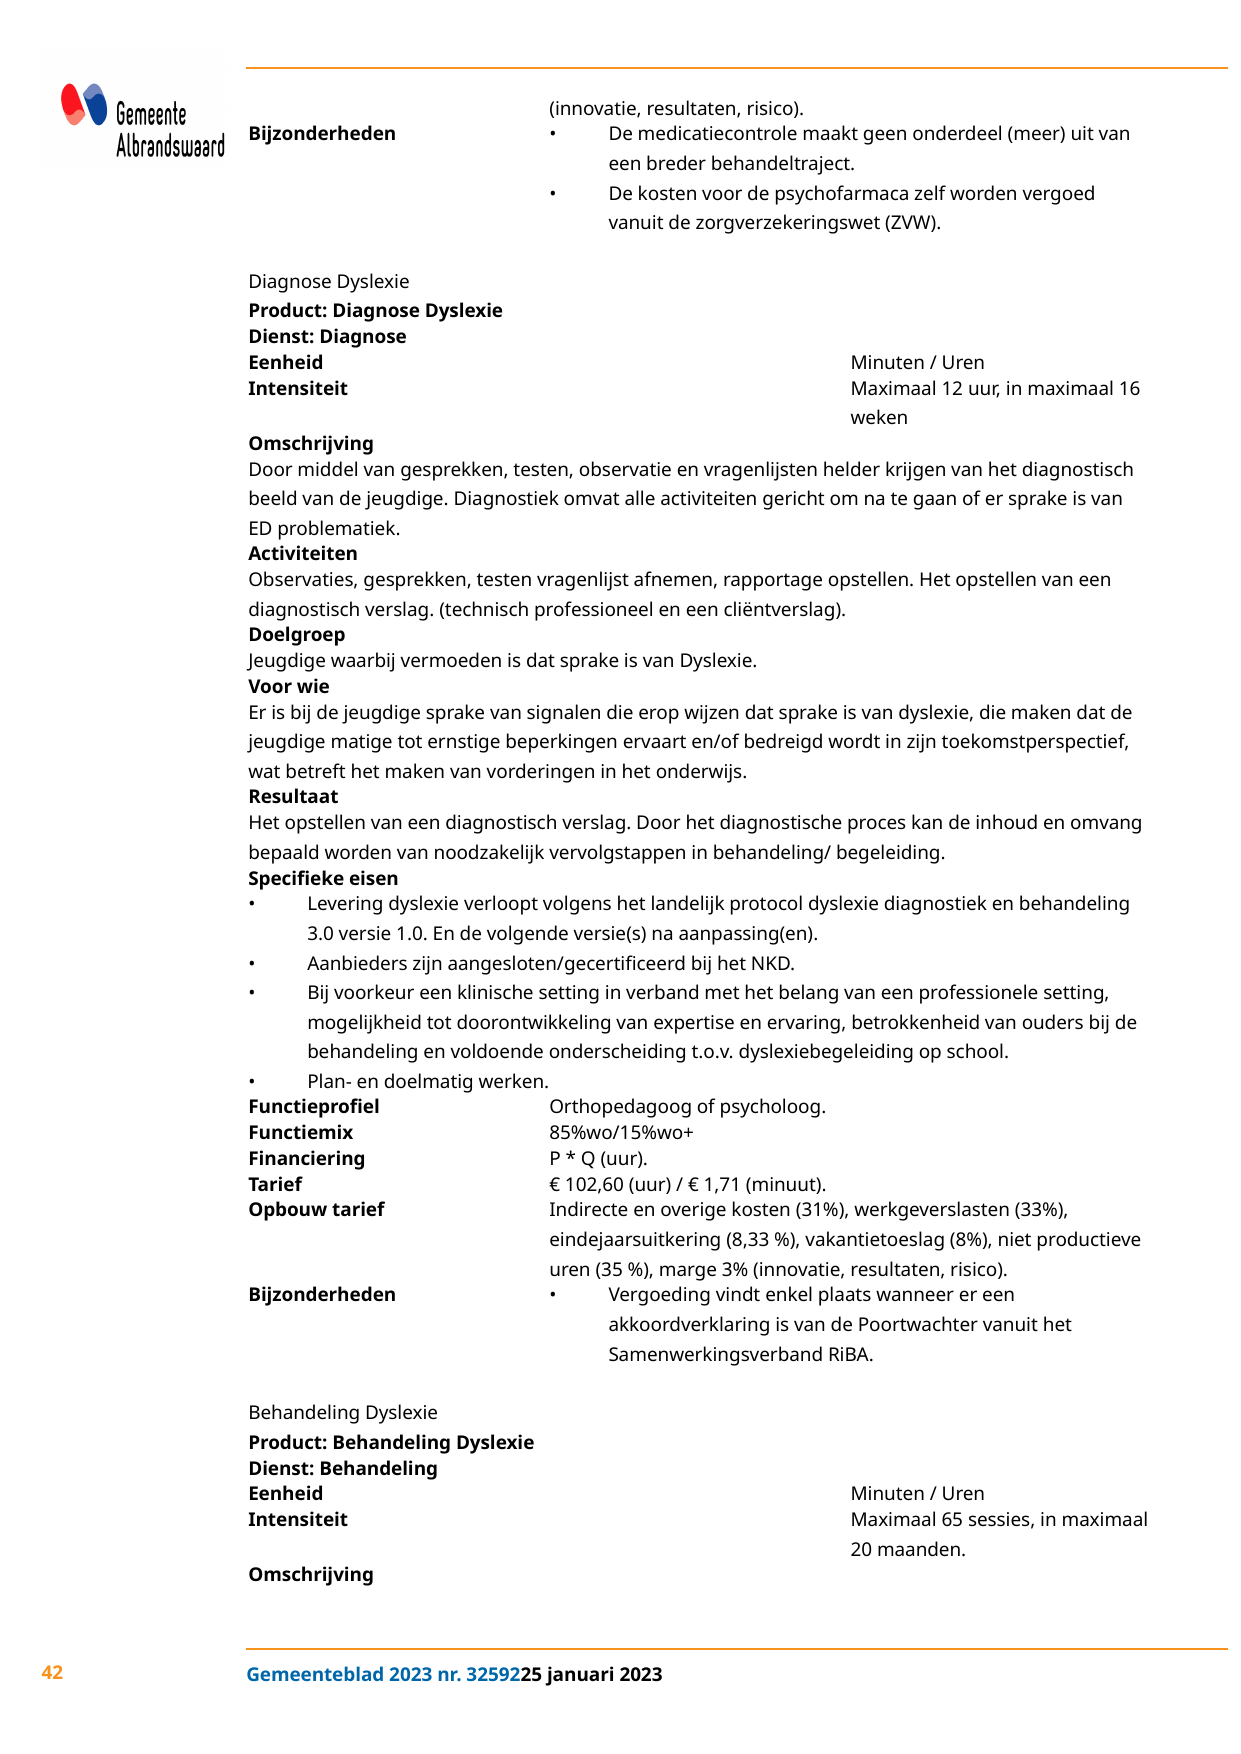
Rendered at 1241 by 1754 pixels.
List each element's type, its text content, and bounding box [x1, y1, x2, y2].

table_cell De medicatiecontrole maakt geen onderdeel (meer) uit van een breder behandeltraject. De kosten voor de psychofarmaca zelf worden vergoed vanuit de zorgverzekeringswet (ZVW). [549, 121, 1152, 235]
table_cell Dienst: Diagnose [248, 323, 1152, 349]
table_header Product: Diagnose Dyslexie [248, 298, 1152, 323]
table_cell Voor wie [248, 673, 850, 699]
table_cell Er is bij de jeugdige sprake van signalen die erop wijzen dat sprake is van dyslexie, die maken dat de jeugdige matige tot ernstige beperkingen ervaart en/of bedreigd wordt in zijn toekomstperspectief, wat betreft het maken van vorderingen in het onderwijs. [248, 699, 1152, 784]
table_cell Omschrijving [248, 1561, 1152, 1587]
table_cell Minuten / Uren [850, 349, 1152, 375]
table_cell Eenheid [248, 349, 850, 375]
table_cell P * Q (uur). [549, 1145, 1152, 1171]
text Behandeling Dyslexie [248, 1399, 1152, 1425]
table_cell Vergoeding vindt enkel plaats wanneer er een akkoordverklaring is van de Poortwachter vanuit het Samenwerkingsverband RiBA. [549, 1282, 1152, 1366]
table_cell Intensiteit [248, 375, 850, 430]
table_cell Functieprofiel [248, 1094, 549, 1119]
table_header Product: Behandeling Dyslexie [248, 1429, 1152, 1455]
table_cell Bijzonderheden [248, 121, 549, 235]
text Diagnose Dyslexie [248, 268, 1152, 293]
table_cell Opbouw tarief [248, 1197, 549, 1282]
table_cell € 102,60 (uur) / € 1,71 (minuut). [549, 1171, 1152, 1197]
table_cell Bijzonderheden [248, 1282, 549, 1366]
table_cell Intensiteit [248, 1506, 850, 1561]
table_cell Tarief [248, 1171, 549, 1197]
table_cell Doelgroep [248, 622, 1152, 647]
table_cell Functiemix [248, 1120, 549, 1145]
table_cell Resultaat [248, 784, 1152, 809]
table_cell Financiering [248, 1145, 549, 1171]
table_cell 85%wo/15%wo+ [549, 1120, 1152, 1145]
table_cell Jeugdige waarbij vermoeden is dat sprake is van Dyslexie. [248, 648, 1152, 673]
table_cell Activiteiten [248, 541, 1152, 566]
table_cell Maximaal 12 uur, in maximaal 16 weken [850, 375, 1152, 430]
table_cell Minuten / Uren [850, 1480, 1152, 1506]
table_cell Specifieke eisen [248, 865, 1152, 891]
table_cell Orthopedagoog of psycholoog. [549, 1094, 1152, 1119]
table_cell Eenheid [248, 1480, 850, 1506]
table_cell Omschrijving [248, 430, 1152, 456]
table_cell Levering dyslexie verloopt volgens het landelijk protocol dyslexie diagnostiek en behandeling 3.0 versie 1.0. En de volgende versie(s) na aanpassing(en). Aanbieders zijn aangesloten/gecertificeerd bij het NKD. Bij voorkeur een klinische setting in verband met het belang van een professionele setting, mogelijkheid tot doorontwikkeling van expertise en ervaring, betrokkenheid van ouders bij de behandeling en voldoende onderscheiding t.o.v. dyslexiebegeleiding op school. Plan- en doelmatig werken. [248, 891, 1152, 1094]
table_cell Dienst: Behandeling [248, 1455, 1152, 1480]
table_cell Maximaal 65 sessies, in maximaal 20 maanden. [850, 1506, 1152, 1561]
picture [41, 47, 231, 172]
table_cell (innovatie, resultaten, risico). [549, 95, 1152, 121]
table_cell [248, 95, 549, 121]
table_cell Door middel van gesprekken, testen, observatie en vragenlijsten helder krijgen van het diagnostisch beeld van de jeugdige. Diagnostiek omvat alle activiteiten gericht om na te gaan of er sprake is van ED problematiek. [248, 456, 1152, 541]
table_cell [850, 673, 1152, 699]
table_cell Observaties, gesprekken, testen vragenlijst afnemen, rapportage opstellen. Het opstellen van een diagnostisch verslag. (technisch professioneel en een cliëntverslag). [248, 566, 1152, 622]
table_cell Het opstellen van een diagnostisch verslag. Door het diagnostische proces kan de inhoud en omvang bepaald worden van noodzakelijk vervolgstappen in behandeling/ begeleiding. [248, 810, 1152, 865]
table_cell Indirecte en overige kosten (31%), werkgeverslasten (33%), eindejaarsuitkering (8,33 %), vakantietoeslag (8%), niet productieve uren (35 %), marge 3% (innovatie, resultaten, risico). [549, 1197, 1152, 1282]
